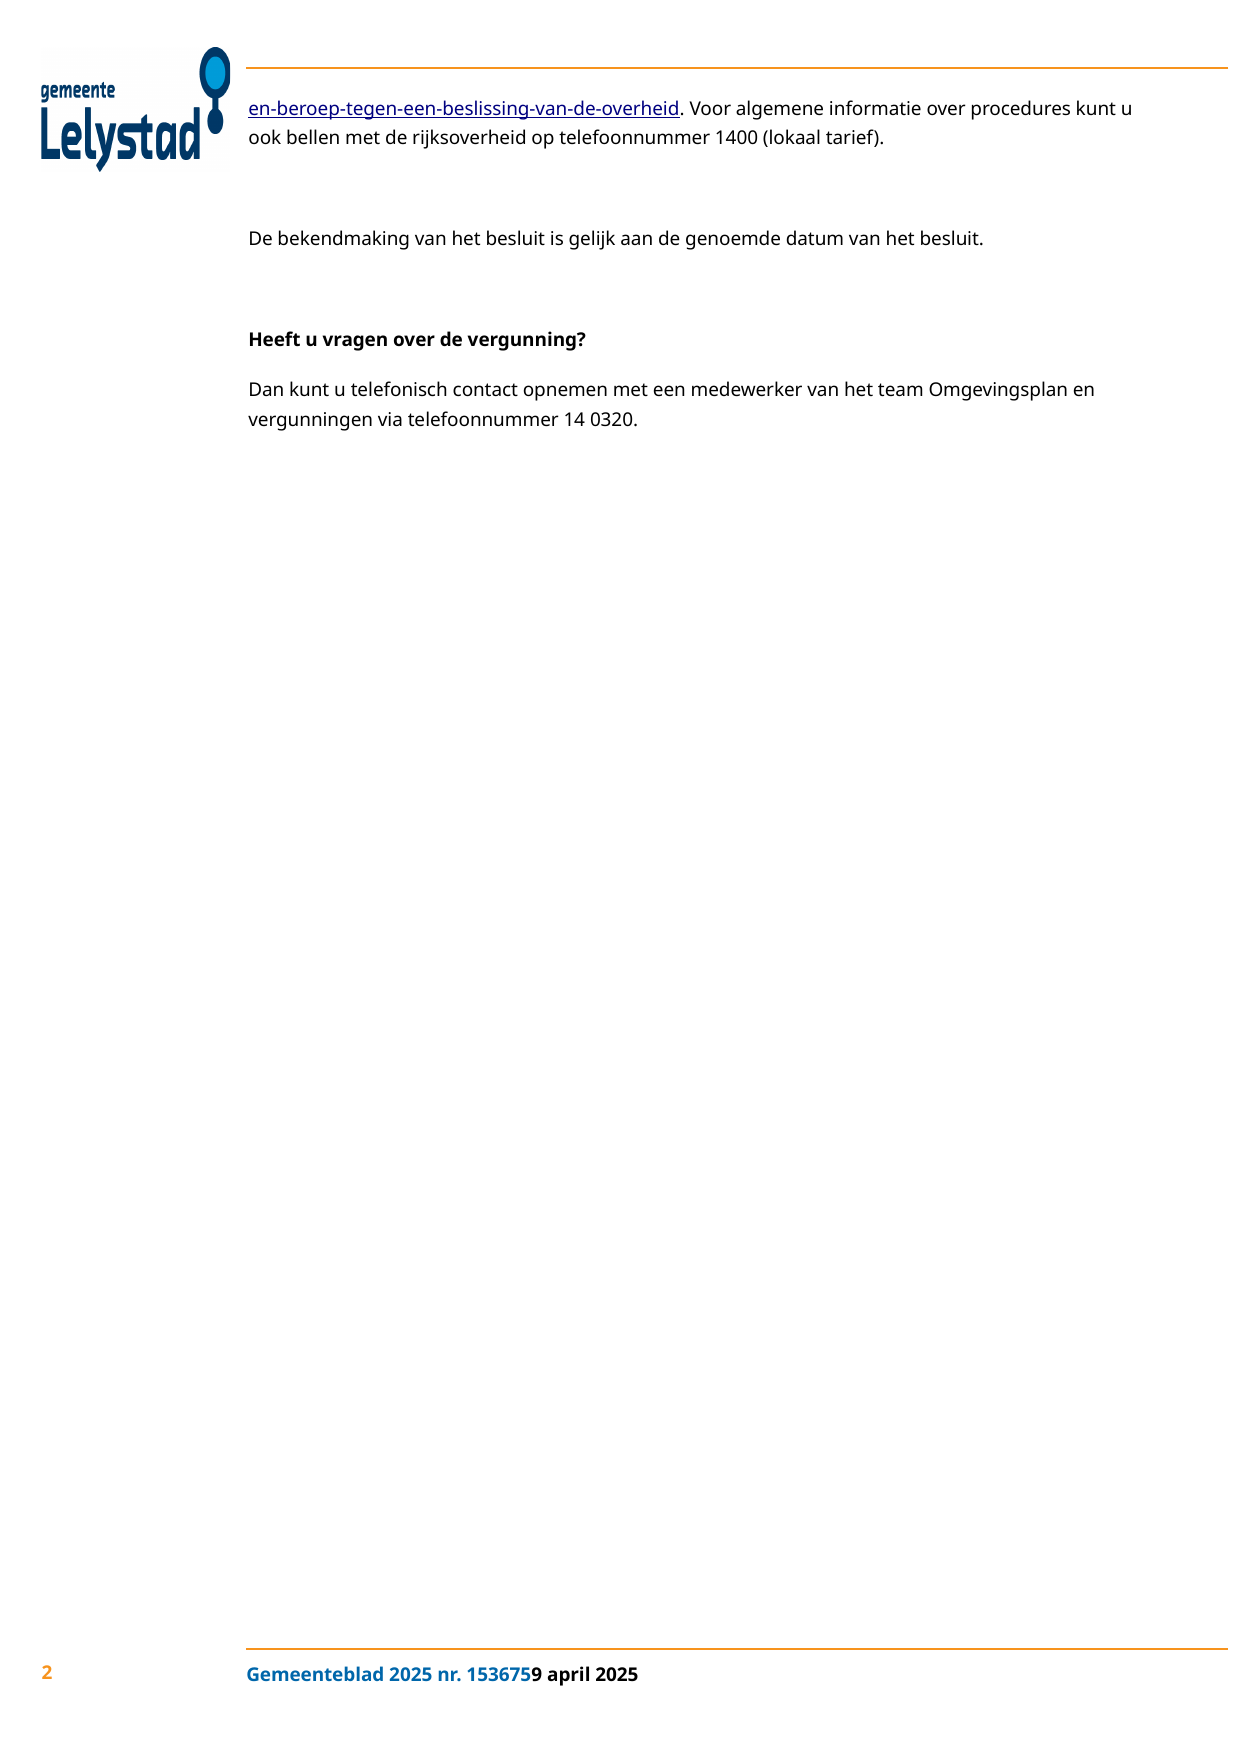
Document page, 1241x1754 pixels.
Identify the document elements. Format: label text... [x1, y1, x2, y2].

text Heeft u vragen over de vergunning? [248, 326, 1152, 352]
picture [41, 47, 231, 172]
text De bekendmaking van het besluit is gelijk aan de genoemde datum van het besluit. [248, 225, 1152, 251]
text en-beroep-tegen-een-beslissing-van-de-overheid. Voor algemene informatie over procedures kunt u ook bellen met de rijksoverheid op telefoonnummer 1400 (lokaal tarief). [248, 95, 1152, 150]
text Dan kunt u telefonisch contact opnemen met een medewerker van het team Omgevingsplan en vergunningen via telefoonnummer 14 0320. [248, 376, 1152, 432]
